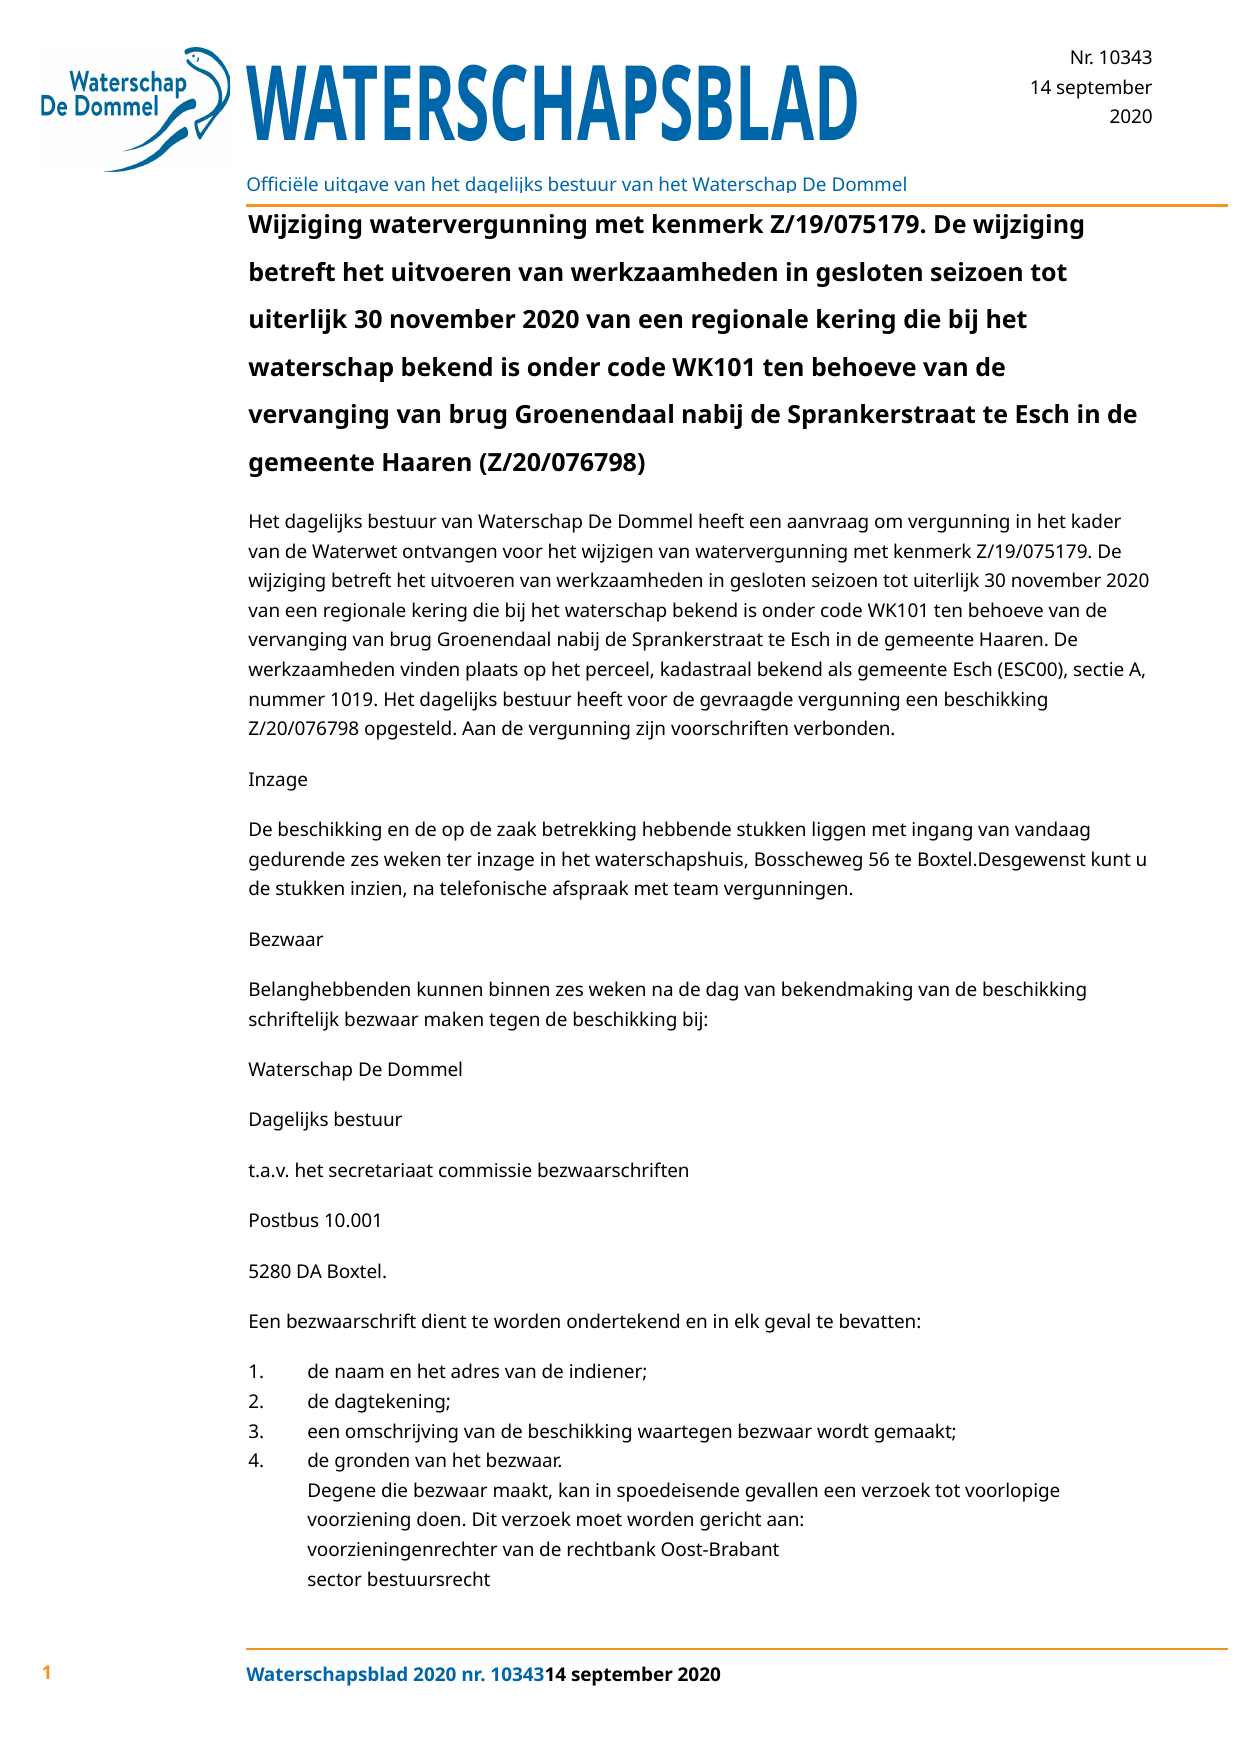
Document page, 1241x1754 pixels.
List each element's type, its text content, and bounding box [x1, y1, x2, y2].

text Het dagelijks bestuur van Waterschap De Dommel heeft een aanvraag om vergunning in het kader van de Waterwet ontvangen voor het wijzigen van watervergunning met kenmerk Z/19/075179. De wijziging betreft het uitvoeren van werkzaamheden in gesloten seizoen tot uiterlijk 30 november 2020 van een regionale kering die bij het waterschap bekend is onder code WK101 ten behoeve van de vervanging van brug Groenendaal nabij de Sprankerstraat te Esch in de gemeente Haaren. De werkzaamheden vinden plaats op het perceel, kadastraal bekend als gemeente Esch (ESC00), sectie A, nummer 1019. Het dagelijks bestuur heeft voor de gevraagde vergunning een beschikking Z/20/076798 opgesteld. Aan de vergunning zijn voorschriften verbonden. [248, 508, 1152, 741]
list de dagtekening; [248, 1388, 1152, 1414]
text Postbus 10.001 [248, 1207, 1152, 1233]
picture [204, 47, 231, 76]
list een omschrijving van de beschikking waartegen bezwaar wordt gemaakt; [248, 1418, 1152, 1444]
text De beschikking en de op de zaak betrekking hebbende stukken liggen met ingang van vandaag gedurende zes weken ter inzage in het waterschapshuis, Bosscheweg 56 te Boxtel.Desgewenst kunt u de stukken inzien, na telefonische afspraak met team vergunningen. [248, 816, 1152, 901]
list de naam en het adres van de indiener; [248, 1359, 1152, 1384]
text Belanghebbenden kunnen binnen zes weken na de dag van bekendmaking van de beschikking schriftelijk bezwaar maken tegen de beschikking bij: [248, 976, 1152, 1032]
text Dagelijks bestuur [248, 1107, 1152, 1132]
list sector bestuursrecht [248, 1566, 1152, 1592]
text Een bezwaarschrift dient te worden ondertekend en in elk geval te bevatten: [248, 1308, 1152, 1334]
list Degene die bezwaar maakt, kan in spoedeisende gevallen een verzoek tot voorlopige voorziening doen. Dit verzoek moet worden gericht aan: [248, 1477, 1152, 1532]
text Inzage [248, 766, 1152, 792]
picture [41, 47, 231, 172]
text Bezwaar [248, 926, 1152, 952]
picture [45, 99, 51, 111]
text 5280 DA Boxtel. [248, 1258, 1152, 1284]
list voorzieningenrechter van de rechtbank Oost-Brabant [248, 1536, 1152, 1562]
text t.a.v. het secretariaat commissie bezwaarschriften [248, 1157, 1152, 1183]
picture [198, 118, 210, 131]
text Wijziging watervergunning met kenmerk Z/19/075179. De wijziging betreft het uitvoeren van werkzaamheden in gesloten seizoen tot uiterlijk 30 november 2020 van een regionale kering die bij het waterschap bekend is onder code WK101 ten behoeve van de vervanging van brug Groenendaal nabij de Sprankerstraat te Esch in de gemeente Haaren (Z/20/076798) [248, 207, 1152, 479]
text Waterschap De Dommel [248, 1056, 1152, 1082]
list de gronden van het bezwaar. [248, 1447, 1152, 1473]
